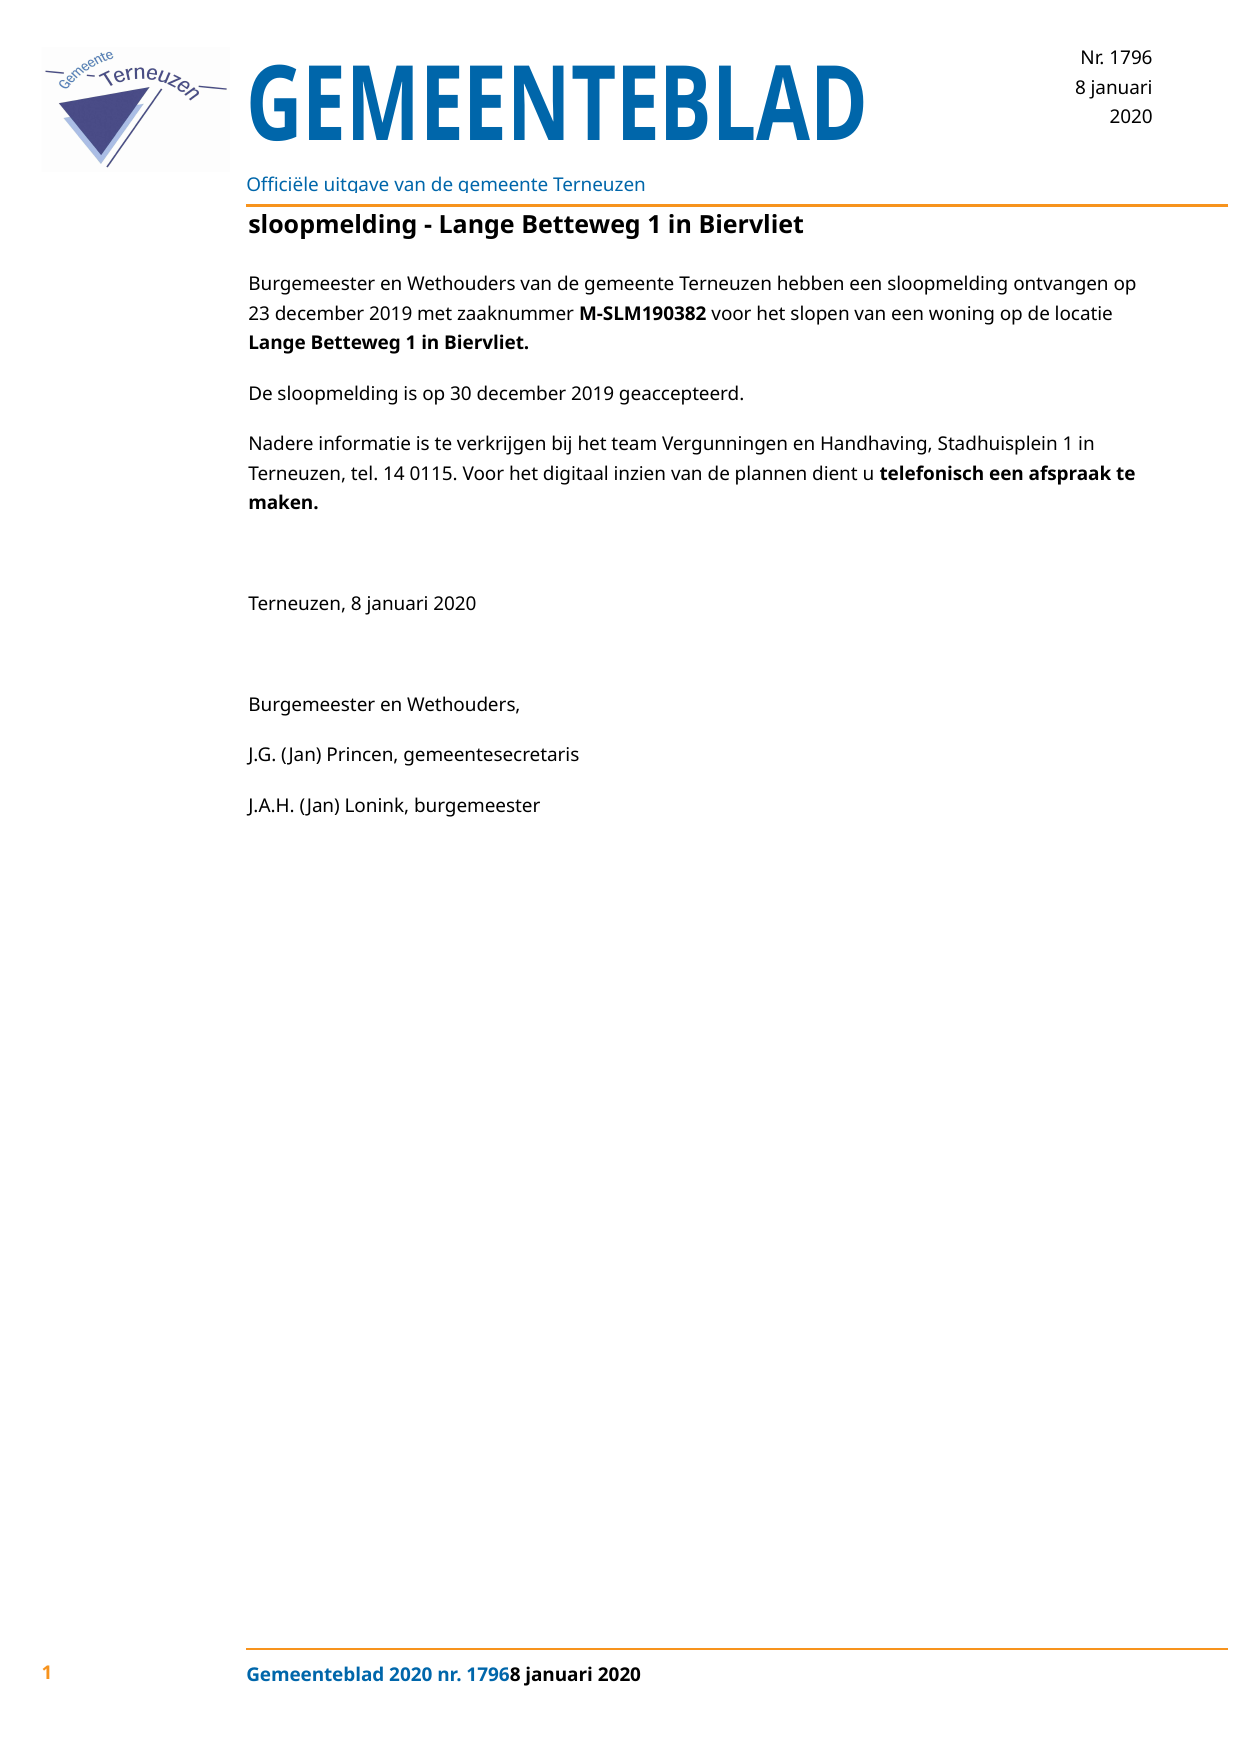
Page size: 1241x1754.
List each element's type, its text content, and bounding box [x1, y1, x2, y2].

text Burgemeester en Wethouders, [248, 691, 1152, 717]
text J.G. (Jan) Princen, gemeentesecretaris [248, 742, 1152, 767]
text sloopmelding - Lange Betteweg 1 in Biervliet [248, 207, 1152, 241]
text Burgemeester en Wethouders van de gemeente Terneuzen hebben een sloopmelding ontvangen op 23 december 2019 met zaaknummer M-SLM190382 voor het slopen van een woning op de locatie Lange Betteweg 1 in Biervliet. [248, 270, 1152, 355]
text J.A.H. (Jan) Lonink, burgemeester [248, 792, 1152, 818]
picture [41, 47, 231, 172]
text De sloopmelding is op 30 december 2019 geaccepteerd. [248, 380, 1152, 406]
text Nadere informatie is te verkrijgen bij het team Vergunningen en Handhaving, Stadhuisplein 1 in Terneuzen, tel. 14 0115. Voor het digitaal inzien van de plannen dient u telefonisch een afspraak te maken. [248, 430, 1152, 515]
text Terneuzen, 8 januari 2020 [248, 590, 1152, 616]
